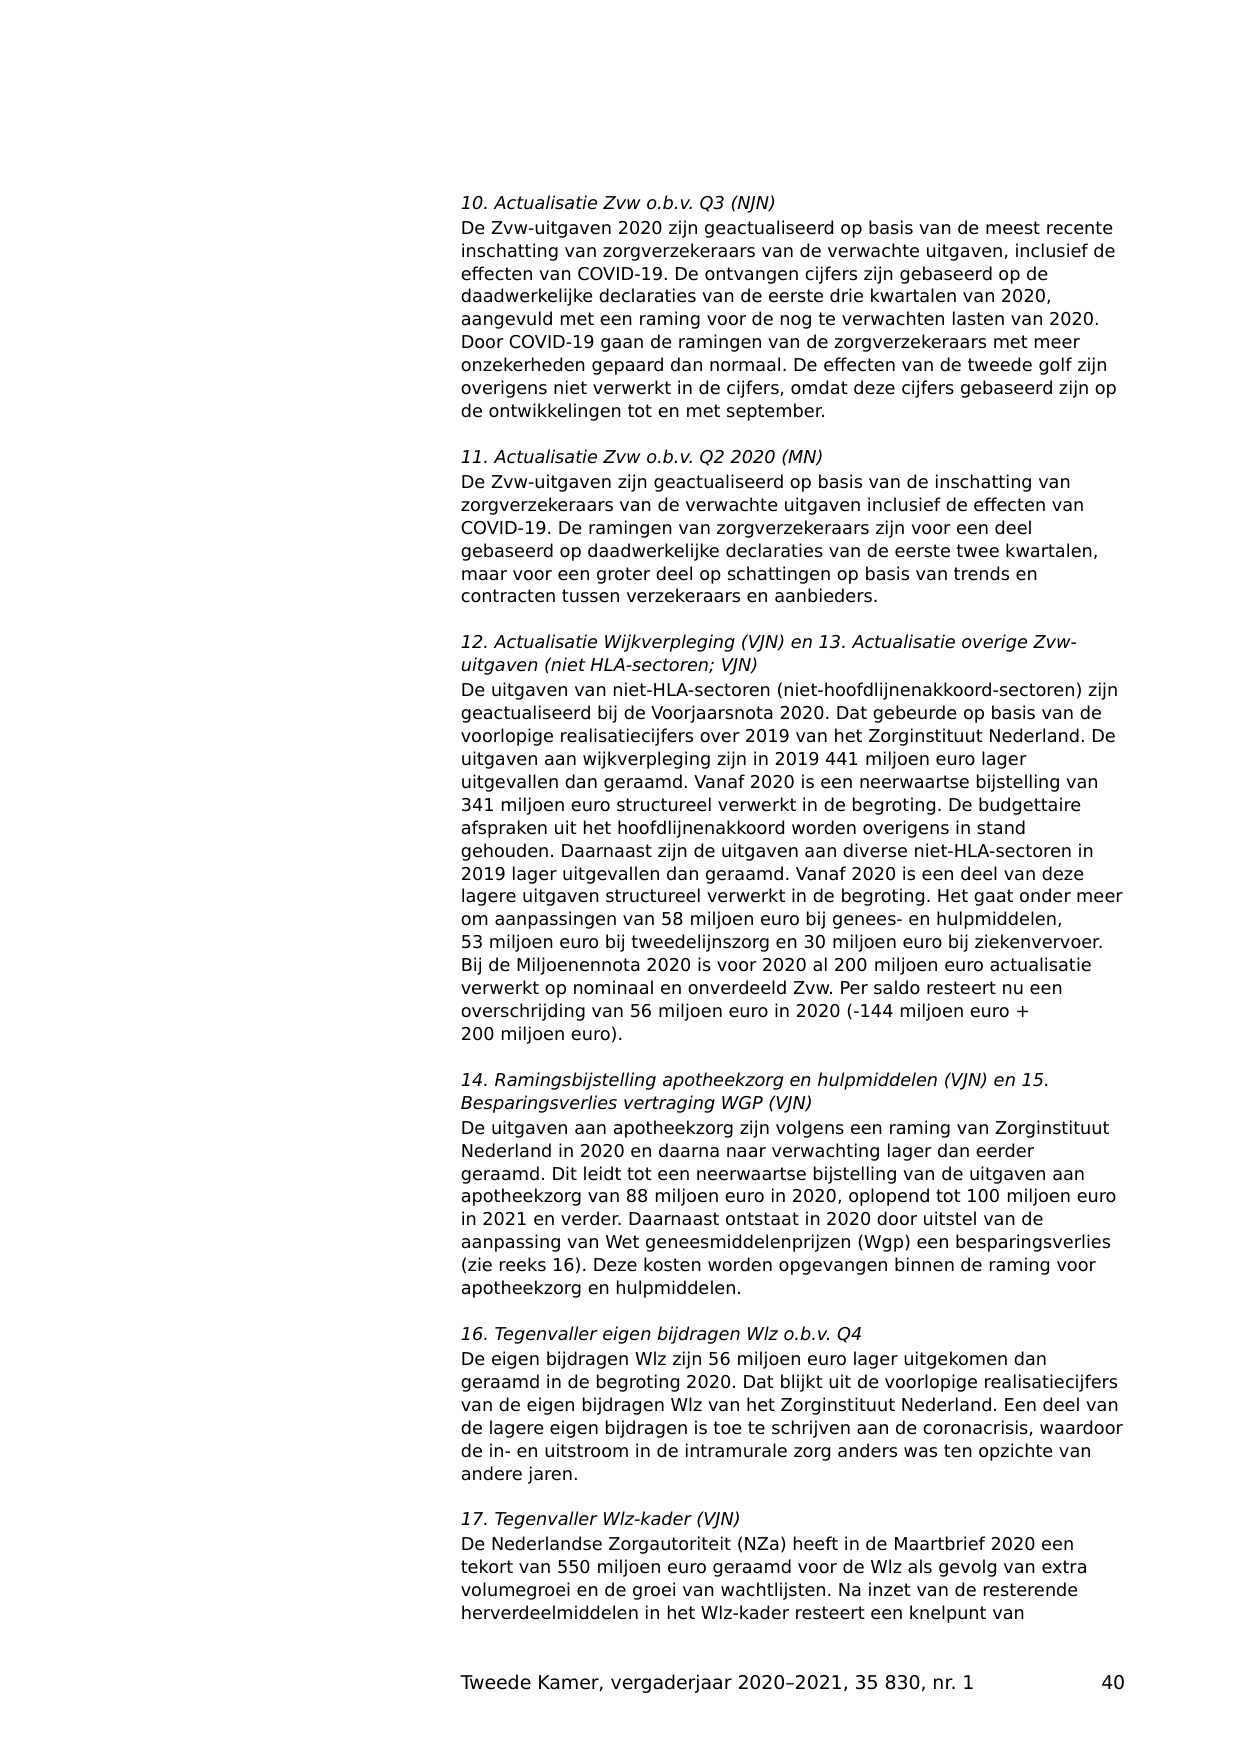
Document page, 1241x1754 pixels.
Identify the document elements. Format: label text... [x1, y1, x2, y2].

text De Zvw-uitgaven 2020 zijn geactualiseerd op basis van de meest recente inschatting van zorgverzekeraars van de verwachte uitgaven, inclusief de effecten van COVID-19. De ontvangen cijfers zijn gebaseerd op de daadwerkelijke declaraties van de eerste drie kwartalen van 2020, aangevuld met een raming voor de nog te verwachten lasten van 2020. Door COVID-19 gaan de ramingen van de zorgverzekeraars met meer onzekerheden gepaard dan normaal. De effecten van de tweede golf zijn overigens niet verwerkt in de cijfers, omdat deze cijfers gebaseerd zijn op de ontwikkelingen tot en met september. [461, 216, 1125, 422]
text 17. Tegenvaller Wlz-kader (VJN) [461, 1507, 1125, 1530]
text De Zvw-uitgaven zijn geactualiseerd op basis van de inschatting van zorgverzekeraars van de verwachte uitgaven inclusief de effecten van COVID-19. De ramingen van zorgverzekeraars zijn voor een deel gebaseerd op daadwerkelijke declaraties van de eerste twee kwartalen, maar voor een groter deel op schattingen op basis van trends en contracten tussen verzekeraars en aanbieders. [461, 470, 1125, 607]
text De Nederlandse Zorgautoriteit (NZa) heeft in de Maartbrief 2020 een tekort van 550 miljoen euro geraamd voor de Wlz als gevolg van extra volumegroei en de groei van wachtlijsten. Na inzet van de resterende herverdeelmiddelen in het Wlz-kader resteert een knelpunt van [461, 1532, 1125, 1624]
text De eigen bijdragen Wlz zijn 56 miljoen euro lager uitgekomen dan geraamd in de begroting 2020. Dat blijkt uit de voorlopige realisatiecijfers van de eigen bijdragen Wlz van het Zorginstituut Nederland. Een deel van de lagere eigen bijdragen is toe te schrijven aan de coronacrisis, waardoor de in- en uitstroom in de intramurale zorg anders was ten opzichte van andere jaren. [461, 1347, 1125, 1484]
text 14. Ramingsbijstelling apotheekzorg en hulpmiddelen (VJN) en 15. Besparingsverlies vertraging WGP (VJN) [461, 1068, 1125, 1114]
text 12. Actualisatie Wijkverpleging (VJN) en 13. Actualisatie overige Zvw-uitgaven (niet HLA-sectoren; VJN) [461, 630, 1125, 676]
text 16. Tegenvaller eigen bijdragen Wlz o.b.v. Q4 [461, 1322, 1125, 1345]
text 10. Actualisatie Zvw o.b.v. Q3 (NJN) [461, 191, 1125, 214]
text 11. Actualisatie Zvw o.b.v. Q2 2020 (MN) [461, 445, 1125, 468]
text De uitgaven aan apotheekzorg zijn volgens een raming van Zorginstituut Nederland in 2020 en daarna naar verwachting lager dan eerder geraamd. Dit leidt tot een neerwaartse bijstelling van de uitgaven aan apotheekzorg van 88 miljoen euro in 2020, oplopend tot 100 miljoen euro in 2021 en verder. Daarnaast ontstaat in 2020 door uitstel van de aanpassing van Wet geneesmiddelenprijzen (Wgp) een besparingsverlies (zie reeks 16). Deze kosten worden opgevangen binnen de raming voor apotheekzorg en hulpmiddelen. [461, 1116, 1125, 1299]
text De uitgaven van niet-HLA-sectoren (niet-hoofdlijnenakkoord-sectoren) zijn geactualiseerd bij de Voorjaarsnota 2020. Dat gebeurde op basis van de voorlopige realisatiecijfers over 2019 van het Zorginstituut Nederland. De uitgaven aan wijkverpleging zijn in 2019 441 miljoen euro lager uitgevallen dan geraamd. Vanaf 2020 is een neerwaartse bijstelling van 341 miljoen euro structureel verwerkt in de begroting. De budgettaire afspraken uit het hoofdlijnenakkoord worden overigens in stand gehouden. Daarnaast zijn de uitgaven aan diverse niet-HLA-sectoren in 2019 lager uitgevallen dan geraamd. Vanaf 2020 is een deel van deze lagere uitgaven structureel verwerkt in de begroting. Het gaat onder meer om aanpassingen van 58 miljoen euro bij genees- en hulpmiddelen, 53 miljoen euro bij tweedelijnszorg en 30 miljoen euro bij ziekenvervoer. Bij de Miljoenennota 2020 is voor 2020 al 200 miljoen euro actualisatie verwerkt op nominaal en onverdeeld Zvw. Per saldo resteert nu een overschrijding van 56 miljoen euro in 2020 (-144 miljoen euro + 200 miljoen euro). [461, 678, 1125, 1045]
